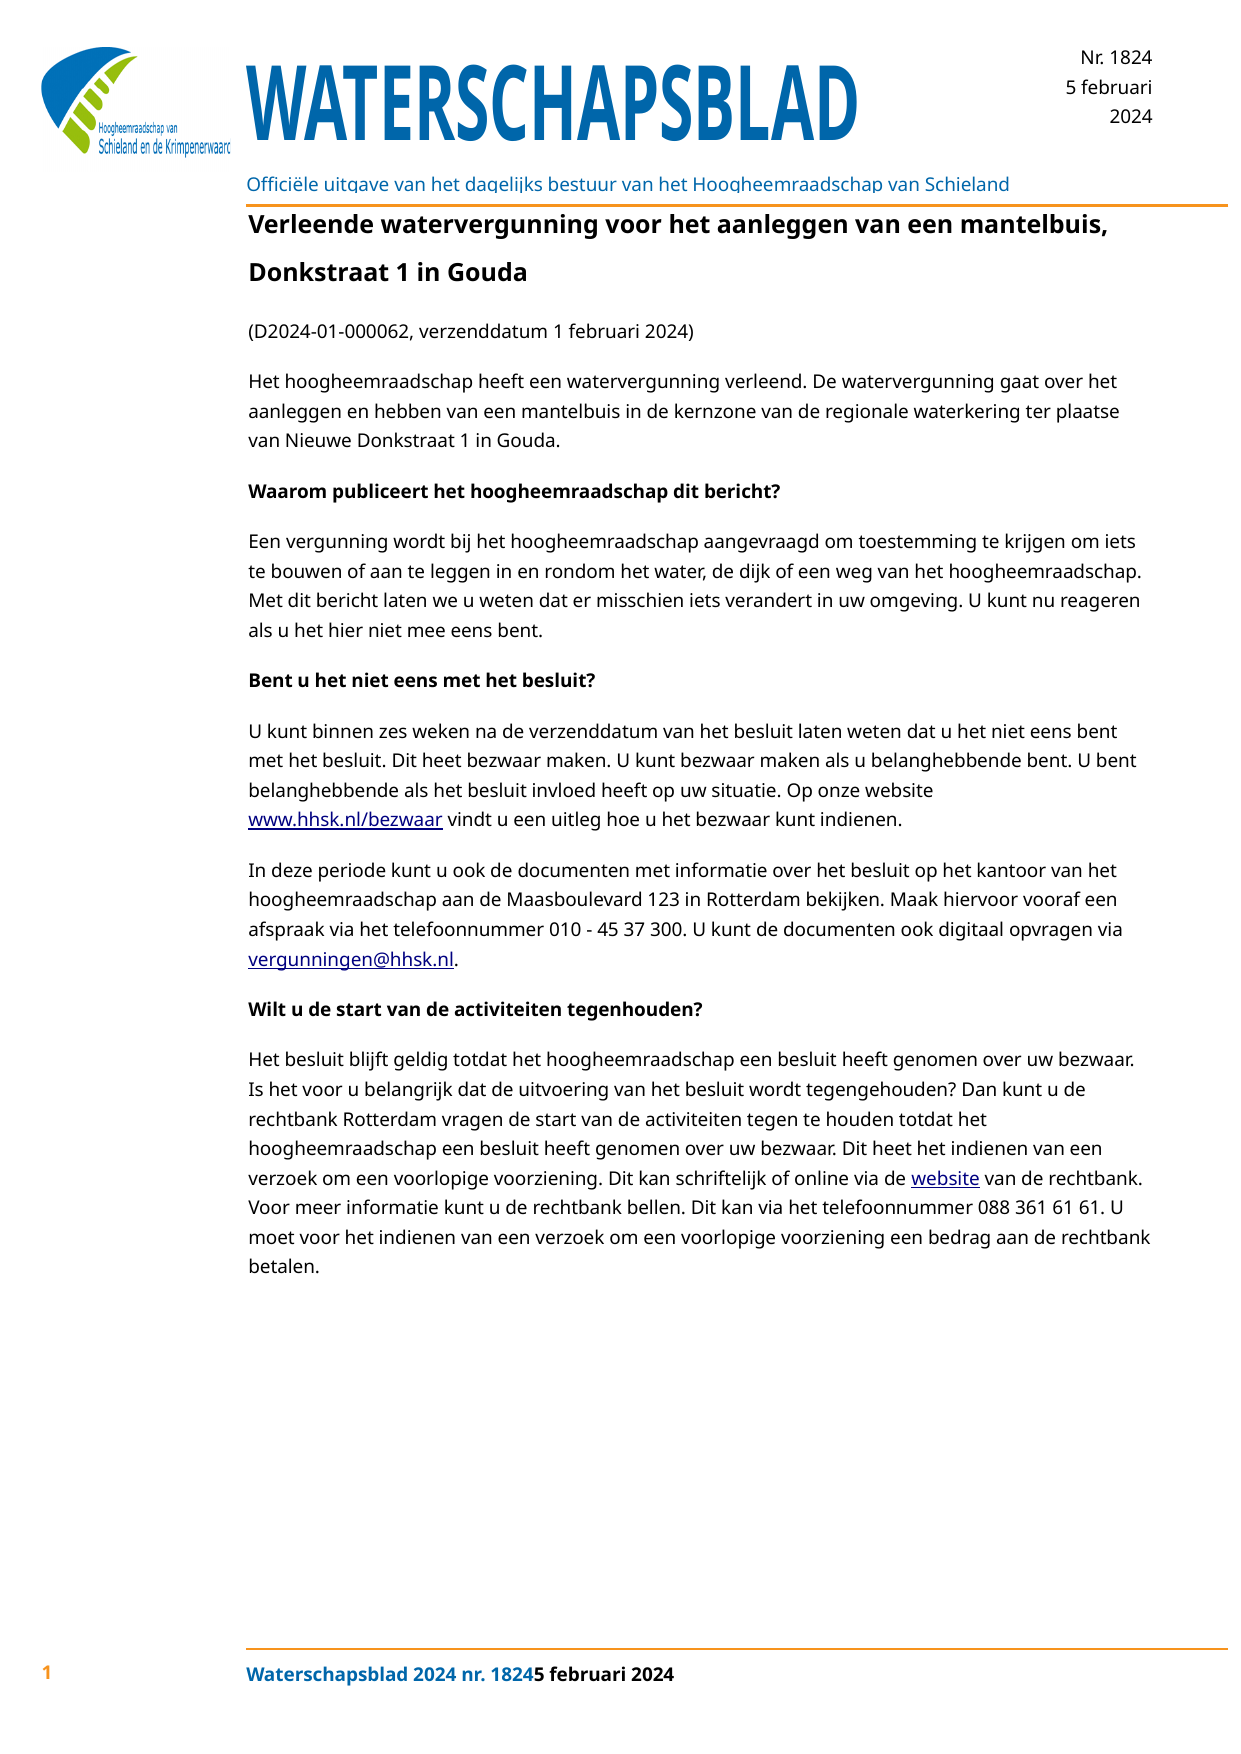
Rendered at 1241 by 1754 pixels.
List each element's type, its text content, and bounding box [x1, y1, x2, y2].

text Bent u het niet eens met het besluit? [248, 667, 1152, 693]
text (D2024-01-000062, verzenddatum 1 februari 2024) [248, 318, 1152, 344]
text Wilt u de start van de activiteiten tegenhouden? [248, 996, 1152, 1022]
text In deze periode kunt u ook de documenten met informatie over het besluit op het kantoor van het hoogheemraadschap aan de Maasboulevard 123 in Rotterdam bekijken. Maak hiervoor vooraf een afspraak via het telefoonnummer 010 - 45 37 300. U kunt de documenten ook digitaal opvragen via vergunningen@hhsk.nl. [248, 857, 1152, 972]
text Het besluit blijft geldig totdat het hoogheemraadschap een besluit heeft genomen over uw bezwaar. Is het voor u belangrijk dat de uitvoering van het besluit wordt tegengehouden? Dan kunt u de rechtbank Rotterdam vragen de start van de activiteiten tegen te houden totdat het hoogheemraadschap een besluit heeft genomen over uw bezwaar. Dit heet het indienen van een verzoek om een voorlopige voorziening. Dit kan schriftelijk of online via de website van de rechtbank. Voor meer informatie kunt u de rechtbank bellen. Dit kan via het telefoonnummer 088 361 61 61. U moet voor het indienen van een verzoek om een voorlopige voorziening een bedrag aan de rechtbank betalen. [248, 1047, 1152, 1279]
text Het hoogheemraadschap heeft een watervergunning verleend. De watervergunning gaat over het aanleggen en hebben van een mantelbuis in de kernzone van de regionale waterkering ter plaatse van Nieuwe Donkstraat 1 in Gouda. [248, 368, 1152, 453]
text Een vergunning wordt bij het hoogheemraadschap aangevraagd om toestemming te krijgen om iets te bouwen of aan te leggen in en rondom het water, de dijk of een weg van het hoogheemraadschap. Met dit bericht laten we u weten dat er misschien iets verandert in uw omgeving. U kunt nu reageren als u het hier niet mee eens bent. [248, 528, 1152, 643]
text Waarom publiceert het hoogheemraadschap dit bericht? [248, 478, 1152, 504]
text U kunt binnen zes weken na de verzenddatum van het besluit laten weten dat u het niet eens bent met het besluit. Dit heet bezwaar maken. U kunt bezwaar maken als u belanghebbende bent. U bent belanghebbende als het besluit invloed heeft op uw situatie. Op onze website www.hhsk.nl/bezwaar vindt u een uitleg hoe u het bezwaar kunt indienen. [248, 718, 1152, 832]
picture [41, 47, 231, 172]
text Verleende watervergunning voor het aanleggen van een mantelbuis, Donkstraat 1 in Gouda [248, 207, 1152, 288]
